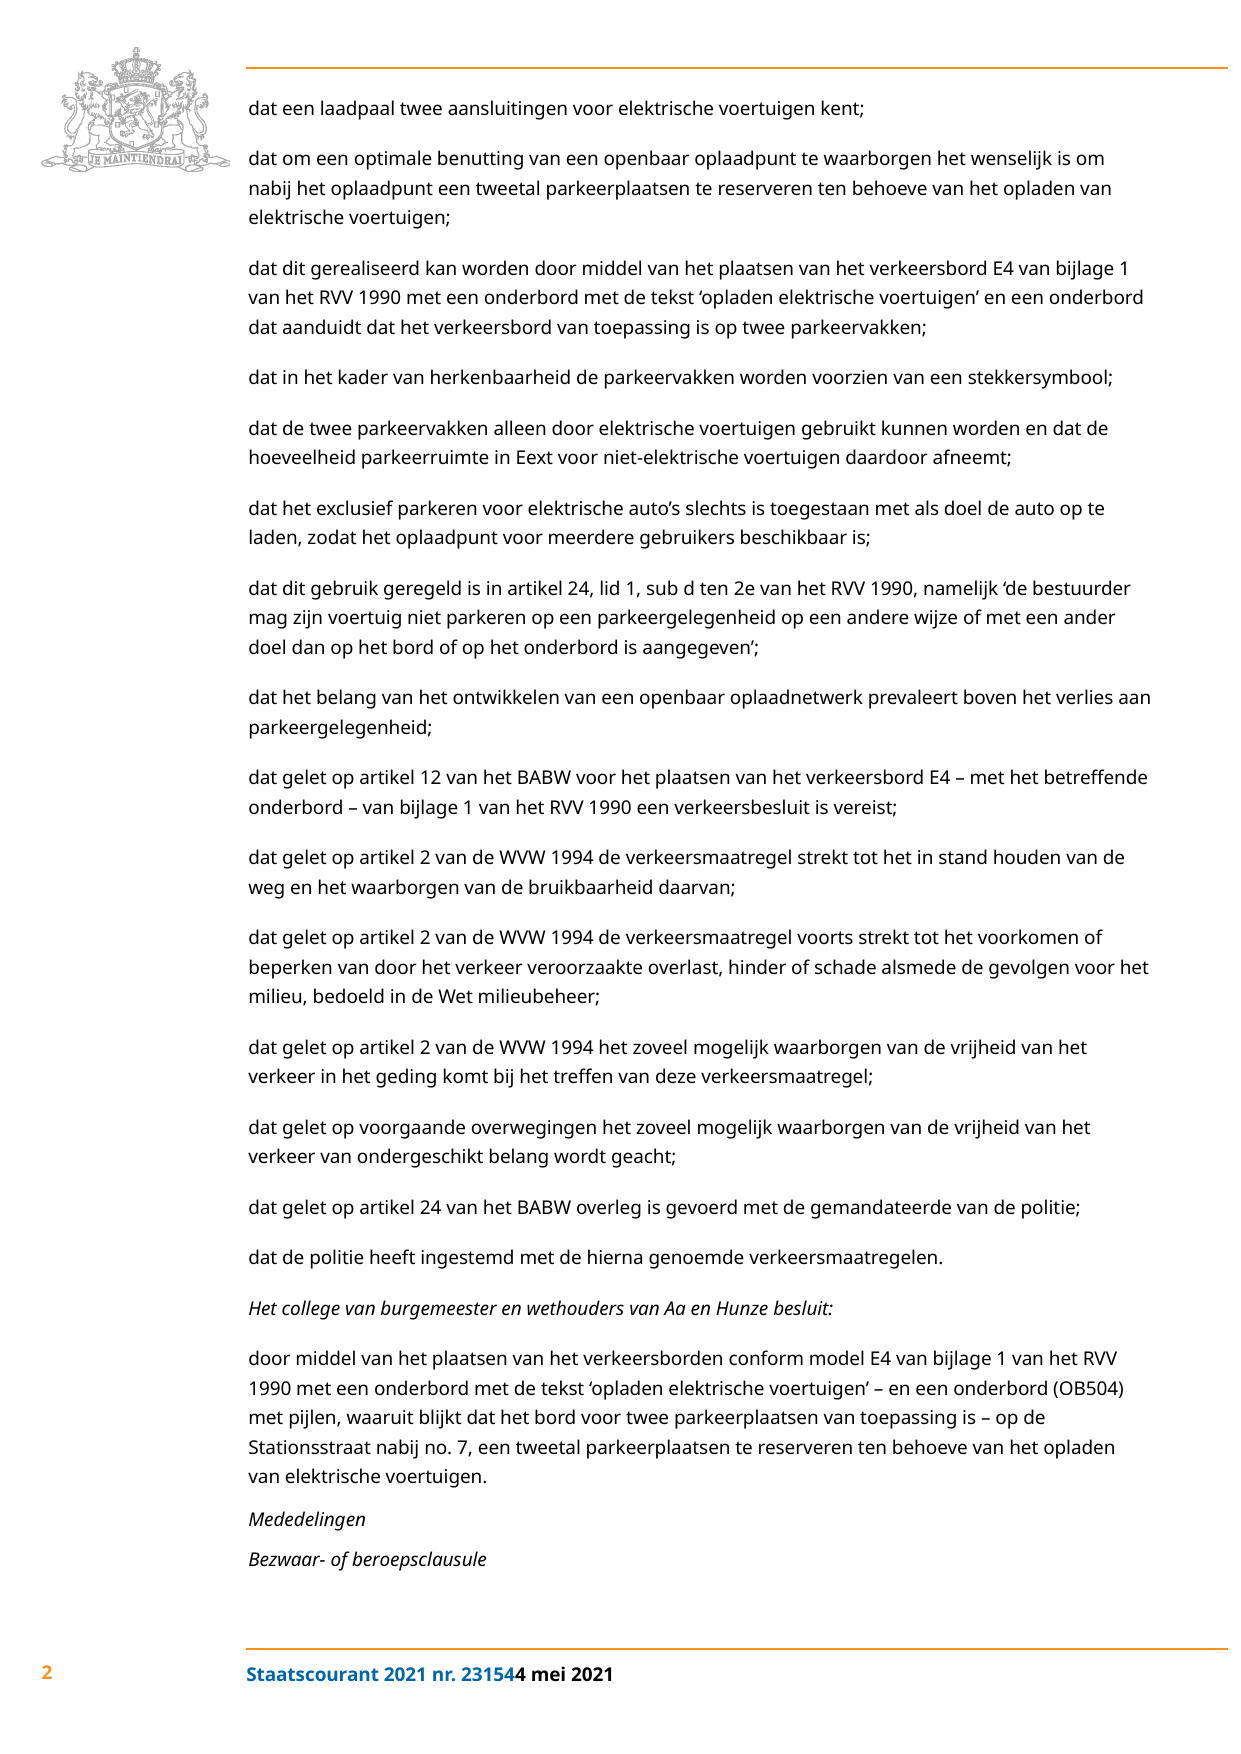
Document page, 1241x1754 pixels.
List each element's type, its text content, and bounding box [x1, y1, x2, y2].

text Mededelingen [248, 1507, 1152, 1532]
text dat een laadpaal twee aansluitingen voor elektrische voertuigen kent; [248, 95, 1152, 121]
text dat gelet op artikel 2 van de WVW 1994 de verkeersmaatregel strekt tot het in stand houden van de weg en het waarborgen van de bruikbaarheid daarvan; [248, 844, 1152, 900]
text dat om een optimale benutting van een openbaar oplaadpunt te waarborgen het wenselijk is om nabij het oplaadpunt een tweetal parkeerplaatsen te reserveren ten behoeve van het opladen van elektrische voertuigen; [248, 145, 1152, 230]
text Het college van burgemeester en wethouders van Aa en Hunze besluit: [248, 1295, 1152, 1321]
text dat de politie heeft ingestemd met de hierna genoemde verkeersmaatregelen. [248, 1244, 1152, 1270]
text dat in het kader van herkenbaarheid de parkeervakken worden voorzien van een stekkersymbool; [248, 364, 1152, 390]
text dat gelet op artikel 2 van de WVW 1994 het zoveel mogelijk waarborgen van de vrijheid van het verkeer in het geding komt bij het treffen van deze verkeersmaatregel; [248, 1034, 1152, 1089]
text door middel van het plaatsen van het verkeersborden conform model E4 van bijlage 1 van het RVV 1990 met een onderbord met de tekst ‘opladen elektrische voertuigen’ – en een onderbord (OB504) met pijlen, waaruit blijkt dat het bord voor twee parkeerplaatsen van toepassing is – op de Stationsstraat nabij no. 7, een tweetal parkeerplaatsen te reserveren ten behoeve van het opladen van elektrische voertuigen. [248, 1345, 1152, 1489]
picture [41, 47, 231, 172]
text dat het exclusief parkeren voor elektrische auto’s slechts is toegestaan met als doel de auto op te laden, zodat het oplaadpunt voor meerdere gebruikers beschikbaar is; [248, 495, 1152, 550]
text dat het belang van het ontwikkelen van een openbaar oplaadnetwerk prevaleert boven het verlies aan parkeergelegenheid; [248, 684, 1152, 740]
text dat gelet op artikel 12 van het BABW voor het plaatsen van het verkeersbord E4 – met het betreffende onderbord – van bijlage 1 van het RVV 1990 een verkeersbesluit is vereist; [248, 764, 1152, 820]
text dat gelet op voorgaande overwegingen het zoveel mogelijk waarborgen van de vrijheid van het verkeer van ondergeschikt belang wordt geacht; [248, 1114, 1152, 1169]
text dat dit gebruik geregeld is in artikel 24, lid 1, sub d ten 2e van het RVV 1990, namelijk ‘de bestuurder mag zijn voertuig niet parkeren op een parkeergelegenheid op een andere wijze of met een ander doel dan op het bord of op het onderbord is aangegeven’; [248, 575, 1152, 660]
text dat gelet op artikel 2 van de WVW 1994 de verkeersmaatregel voorts strekt tot het voorkomen of beperken van door het verkeer veroorzaakte overlast, hinder of schade alsmede de gevolgen voor het milieu, bedoeld in de Wet milieubeheer; [248, 924, 1152, 1009]
text dat gelet op artikel 24 van het BABW overleg is gevoerd met de gemandateerde van de politie; [248, 1194, 1152, 1220]
text dat de twee parkeervakken alleen door elektrische voertuigen gebruikt kunnen worden en dat de hoeveelheid parkeerruimte in Eext voor niet-elektrische voertuigen daardoor afneemt; [248, 415, 1152, 470]
text dat dit gerealiseerd kan worden door middel van het plaatsen van het verkeersbord E4 van bijlage 1 van het RVV 1990 met een onderbord met de tekst ‘opladen elektrische voertuigen’ en een onderbord dat aanduidt dat het verkeersbord van toepassing is op twee parkeervakken; [248, 255, 1152, 340]
text Bezwaar- of beroepsclausule [248, 1546, 1152, 1572]
